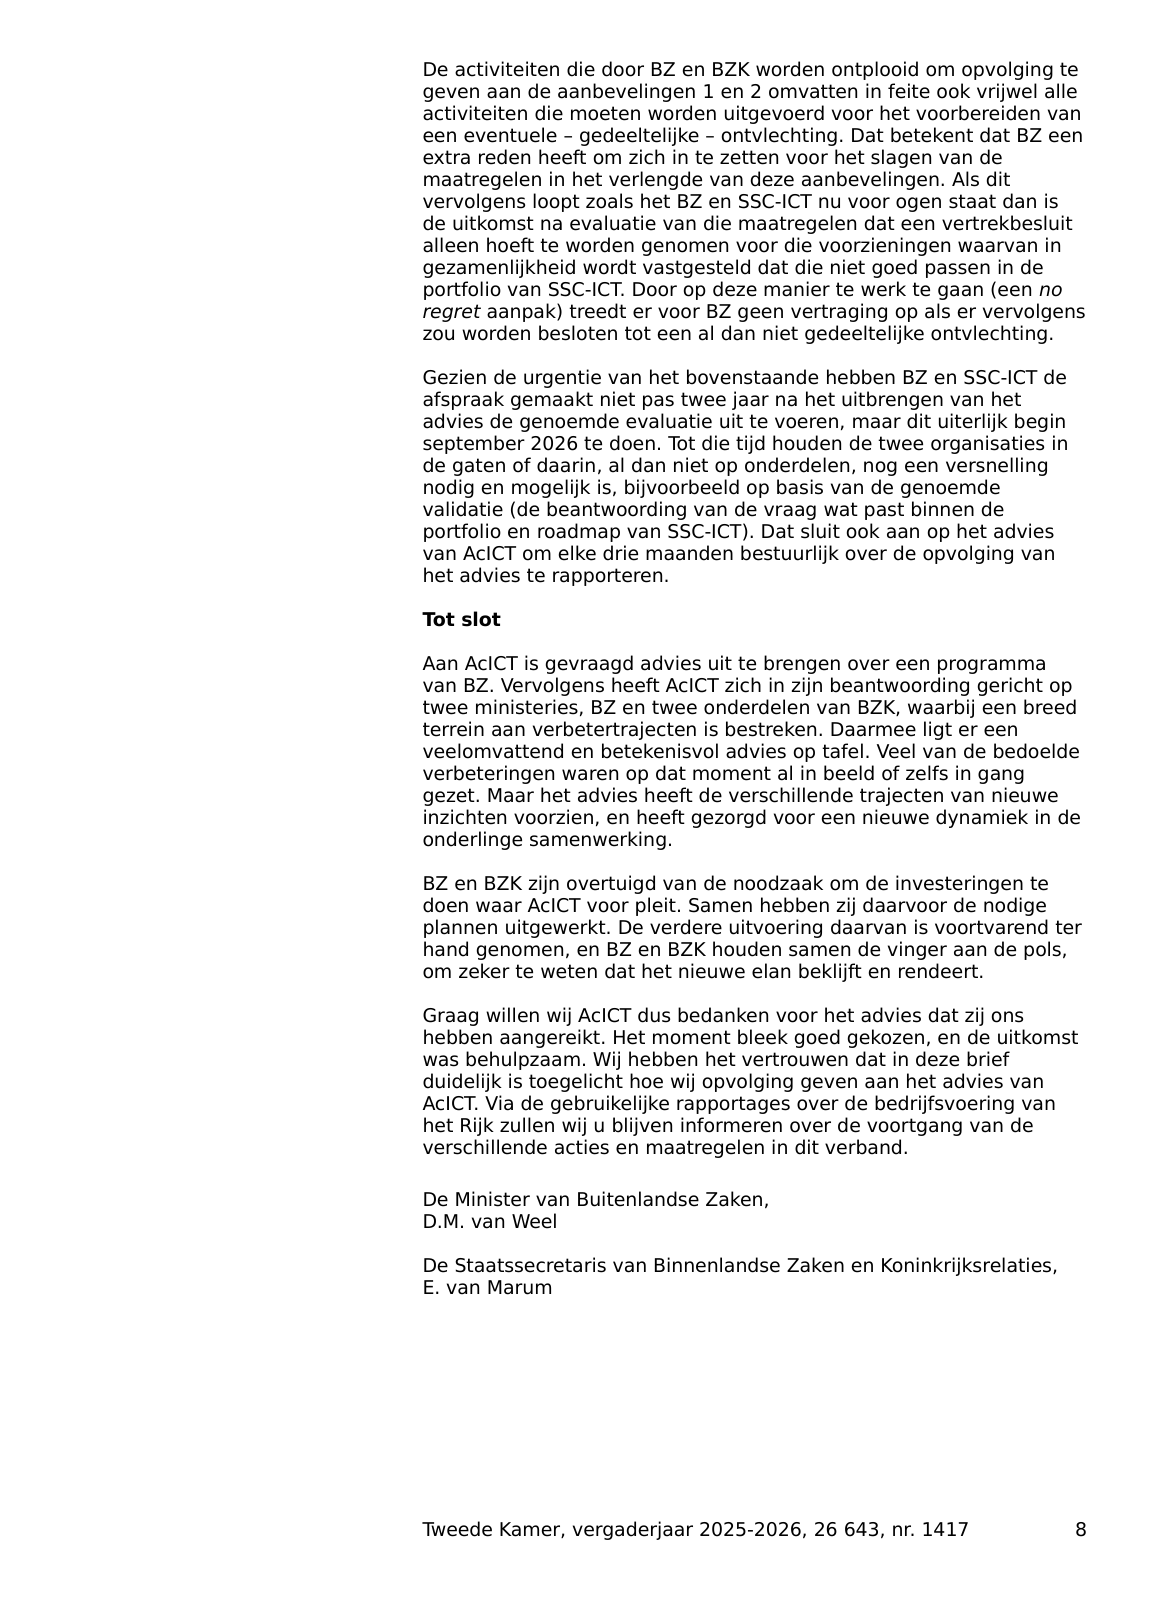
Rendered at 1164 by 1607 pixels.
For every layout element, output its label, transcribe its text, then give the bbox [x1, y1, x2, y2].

text De Minister van Buitenlandse Zaken, D.M. van Weel [422, 1189, 1087, 1233]
text Aan AcICT is gevraagd advies uit te brengen over een programma van BZ. Vervolgens heeft AcICT zich in zijn beantwoording gericht op twee ministeries, BZ en twee onderdelen van BZK, waarbij een breed terrein aan verbetertrajecten is bestreken. Daarmee ligt er een veelomvattend en betekenisvol advies op tafel. Veel van de bedoelde verbeteringen waren op dat moment al in beeld of zelfs in gang gezet. Maar het advies heeft de verschillende trajecten van nieuwe inzichten voorzien, en heeft gezorgd voor een nieuwe dynamiek in de onderlinge samenwerking. [422, 653, 1087, 851]
subtitle Tot slot [422, 609, 1087, 631]
text De Staatssecretaris van Binnenlandse Zaken en Koninkrijksrelaties, E. van Marum [422, 1255, 1087, 1299]
text De activiteiten die door BZ en BZK worden ontplooid om opvolging te geven aan de aanbevelingen 1 en 2 omvatten in feite ook vrijwel alle activiteiten die moeten worden uitgevoerd voor het voorbereiden van een eventuele – gedeeltelijke – ontvlechting. Dat betekent dat BZ een extra reden heeft om zich in te zetten voor het slagen van de maatregelen in het verlengde van deze aanbevelingen. Als dit vervolgens loopt zoals het BZ en SSC-ICT nu voor ogen staat dan is de uitkomst na evaluatie van die maatregelen dat een vertrekbesluit alleen hoeft te worden genomen voor die voorzieningen waarvan in gezamenlijkheid wordt vastgesteld dat die niet goed passen in de portfolio van SSC-ICT. Door op deze manier te werk te gaan (een no regret aanpak) treedt er voor BZ geen vertraging op als er vervolgens zou worden besloten tot een al dan niet gedeeltelijke ontvlechting. [422, 59, 1087, 345]
text BZ en BZK zijn overtuigd van de noodzaak om de investeringen te doen waar AcICT voor pleit. Samen hebben zij daarvoor de nodige plannen uitgewerkt. De verdere uitvoering daarvan is voortvarend ter hand genomen, en BZ en BZK houden samen de vinger aan de pols, om zeker te weten dat het nieuwe elan beklijft en rendeert. [422, 873, 1087, 983]
text Graag willen wij AcICT dus bedanken voor het advies dat zij ons hebben aangereikt. Het moment bleek goed gekozen, en de uitkomst was behulpzaam. Wij hebben het vertrouwen dat in deze brief duidelijk is toegelicht hoe wij opvolging geven aan het advies van AcICT. Via de gebruikelijke rapportages over de bedrijfsvoering van het Rijk zullen wij u blijven informeren over de voortgang van de verschillende acties en maatregelen in dit verband. [422, 1005, 1087, 1159]
text Gezien de urgentie van het bovenstaande hebben BZ en SSC-ICT de afspraak gemaakt niet pas twee jaar na het uitbrengen van het advies de genoemde evaluatie uit te voeren, maar dit uiterlijk begin september 2026 te doen. Tot die tijd houden de twee organisaties in de gaten of daarin, al dan niet op onderdelen, nog een versnelling nodig en mogelijk is, bijvoorbeeld op basis van de genoemde validatie (de beantwoording van de vraag wat past binnen de portfolio en roadmap van SSC-ICT). Dat sluit ook aan op het advies van AcICT om elke drie maanden bestuurlijk over de opvolging van het advies te rapporteren. [422, 367, 1087, 587]
